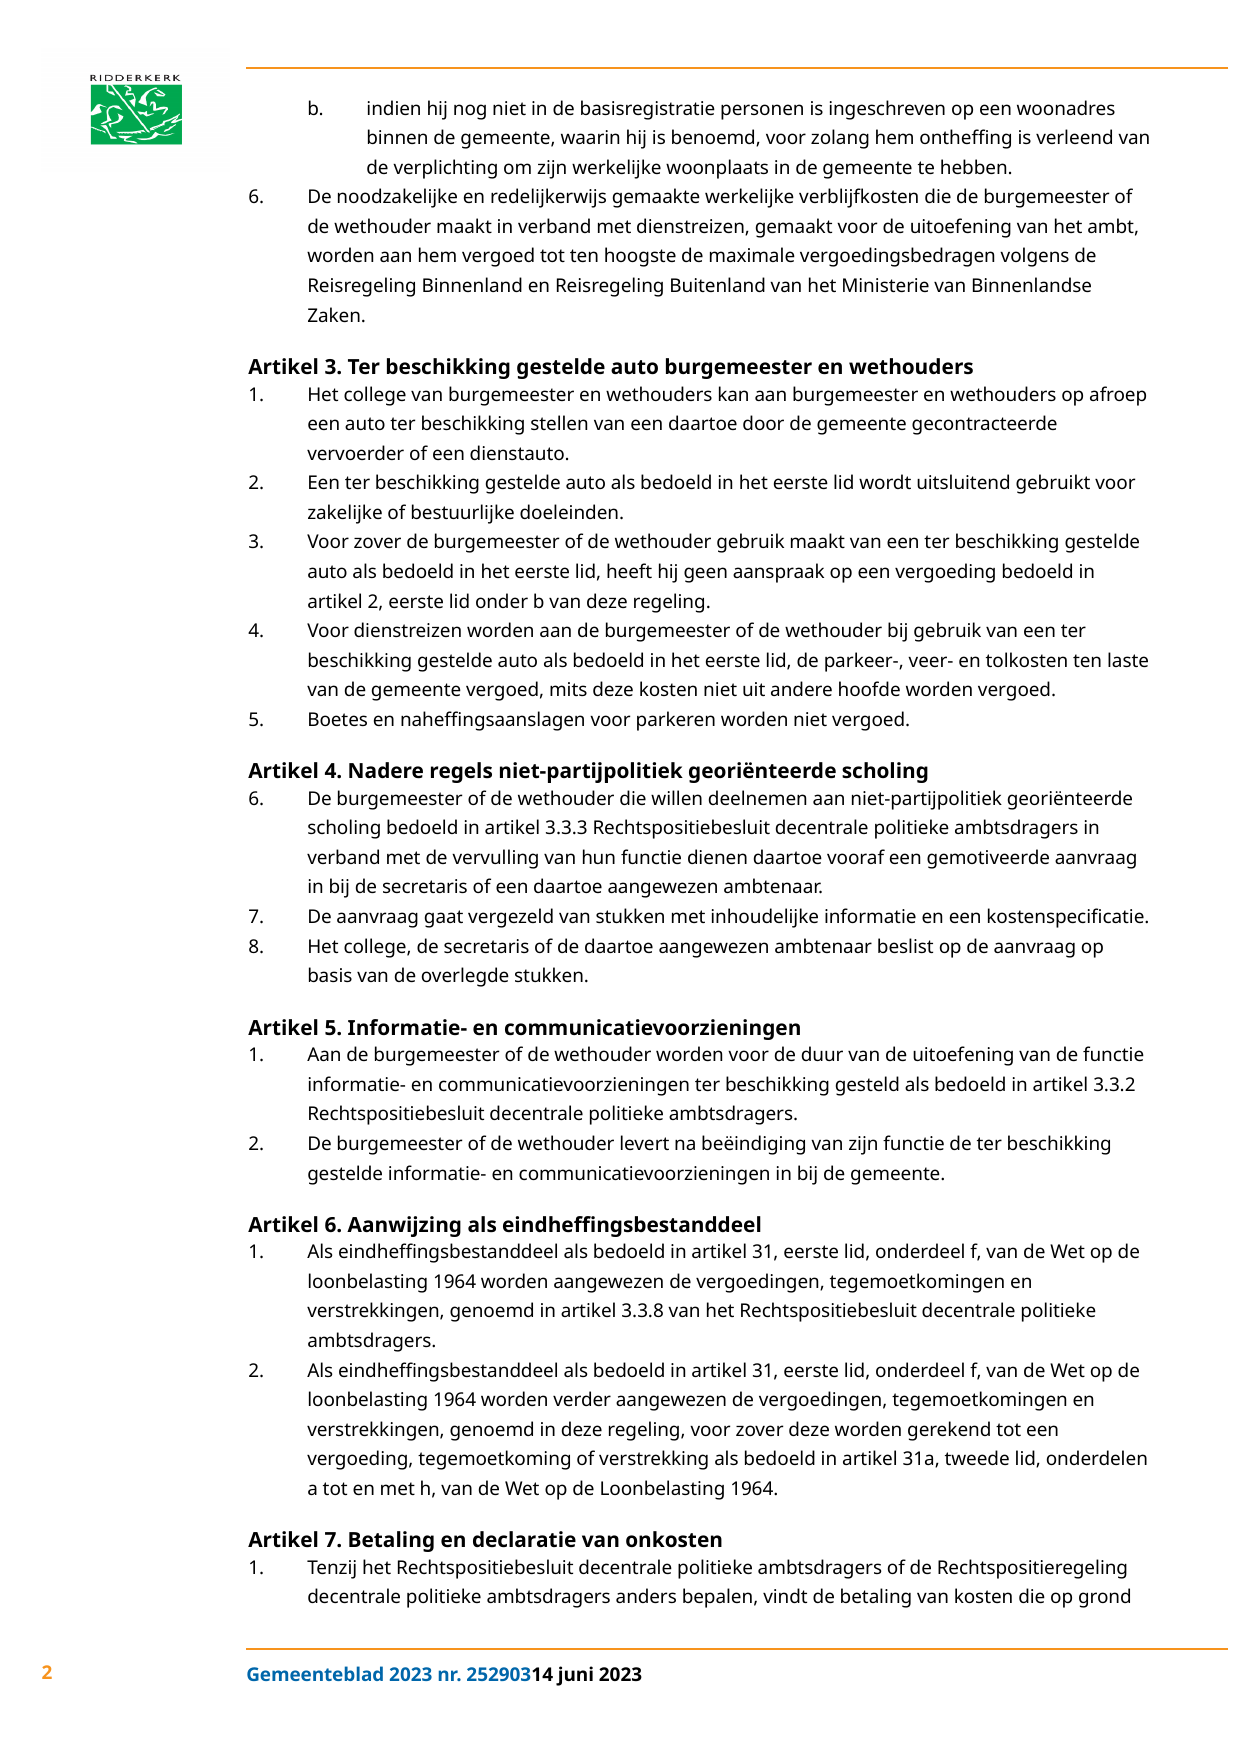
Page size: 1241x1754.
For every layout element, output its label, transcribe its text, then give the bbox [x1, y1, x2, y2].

list De noodzakelijke en redelijkerwijs gemaakte werkelijke verblijfkosten die de burgemeester of de wethouder maakt in verband met dienstreizen, gemaakt voor de uitoefening van het ambt, worden aan hem vergoed tot ten hoogste de maximale vergoedingsbedragen volgens de Reisregeling Binnenland en Reisregeling Buitenland van het Ministerie van Binnenlandse Zaken. [248, 183, 1152, 328]
text Artikel 6. Aanwijzing als eindheffingsbestanddeel [248, 1210, 1152, 1238]
list De burgemeester of de wethouder levert na beëindiging van zijn functie de ter beschikking gestelde informatie- en communicatievoorzieningen in bij de gemeente. [248, 1130, 1152, 1185]
list Het college van burgemeester en wethouders kan aan burgemeester en wethouders op afroep een auto ter beschikking stellen van een daartoe door de gemeente gecontracteerde vervoerder of een dienstauto. [248, 381, 1152, 466]
list Voor dienstreizen worden aan de burgemeester of de wethouder bij gebruik van een ter beschikking gestelde auto als bedoeld in het eerste lid, de parkeer-, veer- en tolkosten ten laste van de gemeente vergoed, mits deze kosten niet uit andere hoofde worden vergoed. [248, 617, 1152, 702]
list Boetes en naheffingsaanslagen voor parkeren worden niet vergoed. [248, 706, 1152, 732]
list Aan de burgemeester of de wethouder worden voor de duur van de uitoefening van de functie informatie- en communicatievoorzieningen ter beschikking gesteld als bedoeld in artikel 3.3.2 Rechtspositiebesluit decentrale politieke ambtsdragers. [248, 1041, 1152, 1126]
list Tenzij het Rechtspositiebesluit decentrale politieke ambtsdragers of de Rechtspositieregeling decentrale politieke ambtsdragers anders bepalen, vindt de betaling van kosten die op grond [248, 1554, 1152, 1609]
list Voor zover de burgemeester of de wethouder gebruik maakt van een ter beschikking gestelde auto als bedoeld in het eerste lid, heeft hij geen aanspraak op een vergoeding bedoeld in artikel 2, eerste lid onder b van deze regeling. [248, 529, 1152, 613]
picture [41, 47, 231, 172]
text Artikel 3. Ter beschikking gestelde auto burgemeester en wethouders [248, 352, 1152, 381]
list Als eindheffingsbestanddeel als bedoeld in artikel 31, eerste lid, onderdeel f, van de Wet op de loonbelasting 1964 worden aangewezen de vergoedingen, tegemoetkomingen en verstrekkingen, genoemd in artikel 3.3.8 van het Rechtspositiebesluit decentrale politieke ambtsdragers. [248, 1238, 1152, 1353]
list indien hij nog niet in de basisregistratie personen is ingeschreven op een woonadres binnen de gemeente, waarin hij is benoemd, voor zolang hem ontheffing is verleend van de verplichting om zijn werkelijke woonplaats in de gemeente te hebben. [307, 95, 1152, 180]
list De aanvraag gaat vergezeld van stukken met inhoudelijke informatie en een kostenspecificatie. [248, 903, 1152, 929]
list De burgemeester of de wethouder die willen deelnemen aan niet-partijpolitiek georiënteerde scholing bedoeld in artikel 3.3.3 Rechtspositiebesluit decentrale politieke ambtsdragers in verband met de vervulling van hun functie dienen daartoe vooraf een gemotiveerde aanvraag in bij de secretaris of een daartoe aangewezen ambtenaar. [248, 785, 1152, 899]
list Als eindheffingsbestanddeel als bedoeld in artikel 31, eerste lid, onderdeel f, van de Wet op de loonbelasting 1964 worden verder aangewezen de vergoedingen, tegemoetkomingen en verstrekkingen, genoemd in deze regeling, voor zover deze worden gerekend tot een vergoeding, tegemoetkoming of verstrekking als bedoeld in artikel 31a, tweede lid, onderdelen a tot en met h, van de Wet op de Loonbelasting 1964. [248, 1357, 1152, 1501]
list Een ter beschikking gestelde auto als bedoeld in het eerste lid wordt uitsluitend gebruikt voor zakelijke of bestuurlijke doeleinden. [248, 469, 1152, 525]
text Artikel 5. Informatie- en communicatievoorzieningen [248, 1013, 1152, 1041]
text Artikel 4. Nadere regels niet-partijpolitiek georiënteerde scholing [248, 757, 1152, 785]
text Artikel 7. Betaling en declaratie van onkosten [248, 1526, 1152, 1554]
list Het college, de secretaris of de daartoe aangewezen ambtenaar beslist op de aanvraag op basis van de overlegde stukken. [248, 933, 1152, 988]
